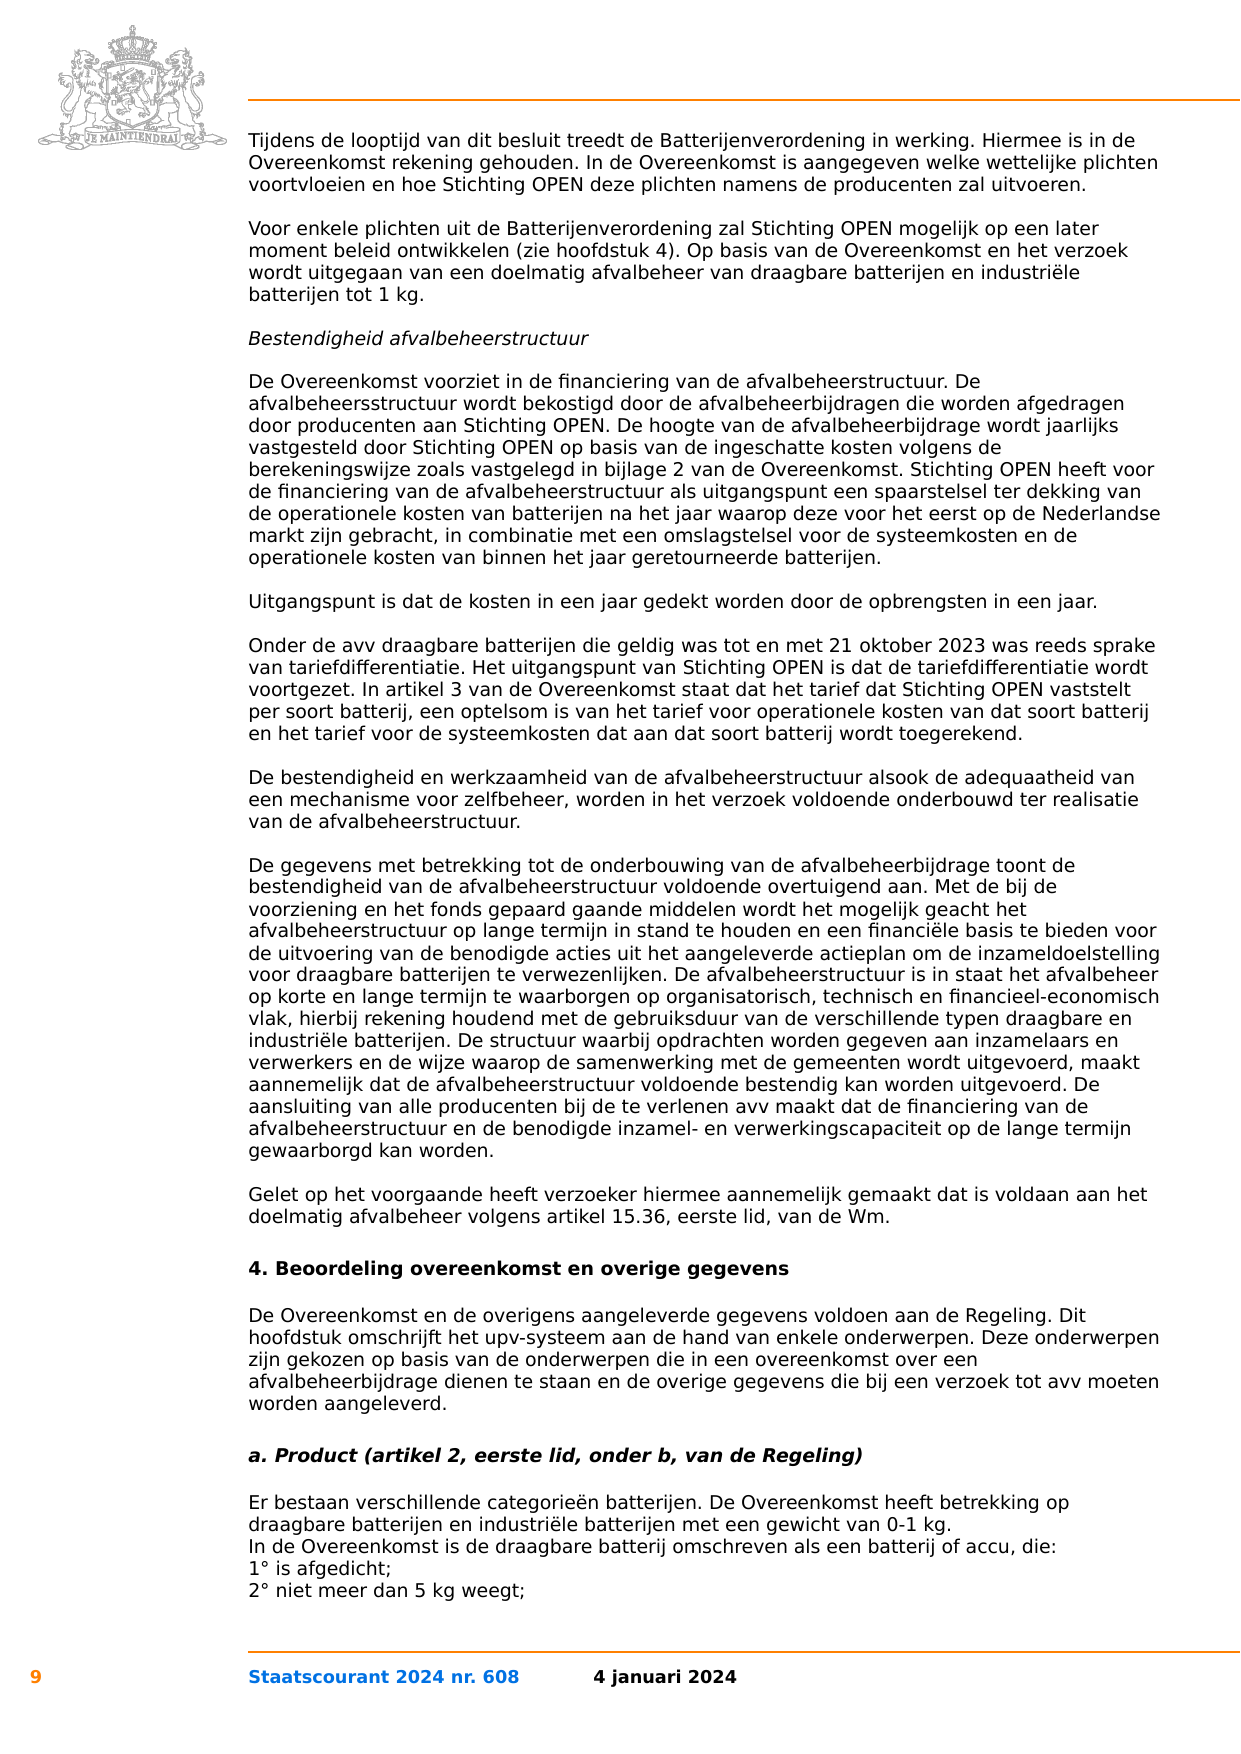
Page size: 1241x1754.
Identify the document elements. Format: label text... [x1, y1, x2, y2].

text De Overeenkomst voorziet in de financiering van de afvalbeheerstructuur. De afvalbeheersstructuur wordt bekostigd door de afvalbeheerbijdragen die worden afgedragen door producenten aan Stichting OPEN. De hoogte van de afvalbeheerbijdrage wordt jaarlijks vastgesteld door Stichting OPEN op basis van de ingeschatte kosten volgens de berekeningswijze zoals vastgelegd in bijlage 2 van de Overeenkomst. Stichting OPEN heeft voor de financiering van de afvalbeheerstructuur als uitgangspunt een spaarstelsel ter dekking van de operationele kosten van batterijen na het jaar waarop deze voor het eerst op de Nederlandse markt zijn gebracht, in combinatie met een omslagstelsel voor de systeemkosten en de operationele kosten van binnen het jaar geretourneerde batterijen. [248, 371, 1163, 569]
text De Overeenkomst en de overigens aangeleverde gegevens voldoen aan de Regeling. Dit hoofdstuk omschrijft het upv-systeem aan de hand van enkele onderwerpen. Deze onderwerpen zijn gekozen op basis van de onderwerpen die in een overeenkomst over een afvalbeheerbijdrage dienen te staan en de overige gegevens die bij een verzoek tot avv moeten worden aangeleverd. [248, 1305, 1163, 1415]
subtitle Bestendigheid afvalbeheerstructuur [248, 327, 1163, 349]
text Tijdens de looptijd van dit besluit treedt de Batterijenverordening in werking. Hiermee is in de Overeenkomst rekening gehouden. In de Overeenkomst is aangegeven welke wettelijke plichten voortvloeien en hoe Stichting OPEN deze plichten namens de producenten zal uitvoeren. [248, 130, 1163, 196]
text Uitgangspunt is dat de kosten in een jaar gedekt worden door de opbrengsten in een jaar. [248, 591, 1163, 613]
subtitle 4. Beoordeling overeenkomst en overige gegevens [248, 1258, 1163, 1280]
text Onder de avv draagbare batterijen die geldig was tot en met 21 oktober 2023 was reeds sprake van tariefdifferentiatie. Het uitgangspunt van Stichting OPEN is dat de tariefdifferentiatie wordt voortgezet. In artikel 3 van de Overeenkomst staat dat het tarief dat Stichting OPEN vaststelt per soort batterij, een optelsom is van het tarief voor operationele kosten van dat soort batterij en het tarief voor de systeemkosten dat aan dat soort batterij wordt toegerekend. [248, 635, 1163, 745]
subtitle a. Product (artikel 2, eerste lid, onder b, van de Regeling) [248, 1445, 1163, 1467]
text 2° niet meer dan 5 kg weegt; [248, 1580, 1163, 1602]
text De gegevens met betrekking tot de onderbouwing van de afvalbeheerbijdrage toont de bestendigheid van de afvalbeheerstructuur voldoende overtuigend aan. Met de bij de voorziening en het fonds gepaard gaande middelen wordt het mogelijk geacht het afvalbeheerstructuur op lange termijn in stand te houden en een financiële basis te bieden voor de uitvoering van de benodigde acties uit het aangeleverde actieplan om de inzameldoelstelling voor draagbare batterijen te verwezenlijken. De afvalbeheerstructuur is in staat het afvalbeheer op korte en lange termijn te waarborgen op organisatorisch, technisch en financieel-economisch vlak, hierbij rekening houdend met de gebruiksduur van de verschillende typen draagbare en industriële batterijen. De structuur waarbij opdrachten worden gegeven aan inzamelaars en verwerkers en de wijze waarop de samenwerking met de gemeenten wordt uitgevoerd, maakt aannemelijk dat de afvalbeheerstructuur voldoende bestendig kan worden uitgevoerd. De aansluiting van alle producenten bij de te verlenen avv maakt dat de financiering van de afvalbeheerstructuur en de benodigde inzamel- en verwerkingscapaciteit op de lange termijn gewaarborgd kan worden. [248, 854, 1163, 1162]
text Er bestaan verschillende categorieën batterijen. De Overeenkomst heeft betrekking op draagbare batterijen en industriële batterijen met een gewicht van 0-1 kg. [248, 1492, 1163, 1536]
text Voor enkele plichten uit de Batterijenverordening zal Stichting OPEN mogelijk op een later moment beleid ontwikkelen (zie hoofdstuk 4). Op basis van de Overeenkomst en het verzoek wordt uitgegaan van een doelmatig afvalbeheer van draagbare batterijen en industriële batterijen tot 1 kg. [248, 218, 1163, 306]
text De bestendigheid en werkzaamheid van de afvalbeheerstructuur alsook de adequaatheid van een mechanisme voor zelfbeheer, worden in het verzoek voldoende onderbouwd ter realisatie van de afvalbeheerstructuur. [248, 767, 1163, 833]
picture [38, 25, 227, 150]
text Gelet op het voorgaande heeft verzoeker hiermee aannemelijk gemaakt dat is voldaan aan het doelmatig afvalbeheer volgens artikel 15.36, eerste lid, van de Wm. [248, 1184, 1163, 1228]
text In de Overeenkomst is de draagbare batterij omschreven als een batterij of accu, die: [248, 1536, 1163, 1558]
text 1° is afgedicht; [248, 1558, 1163, 1580]
